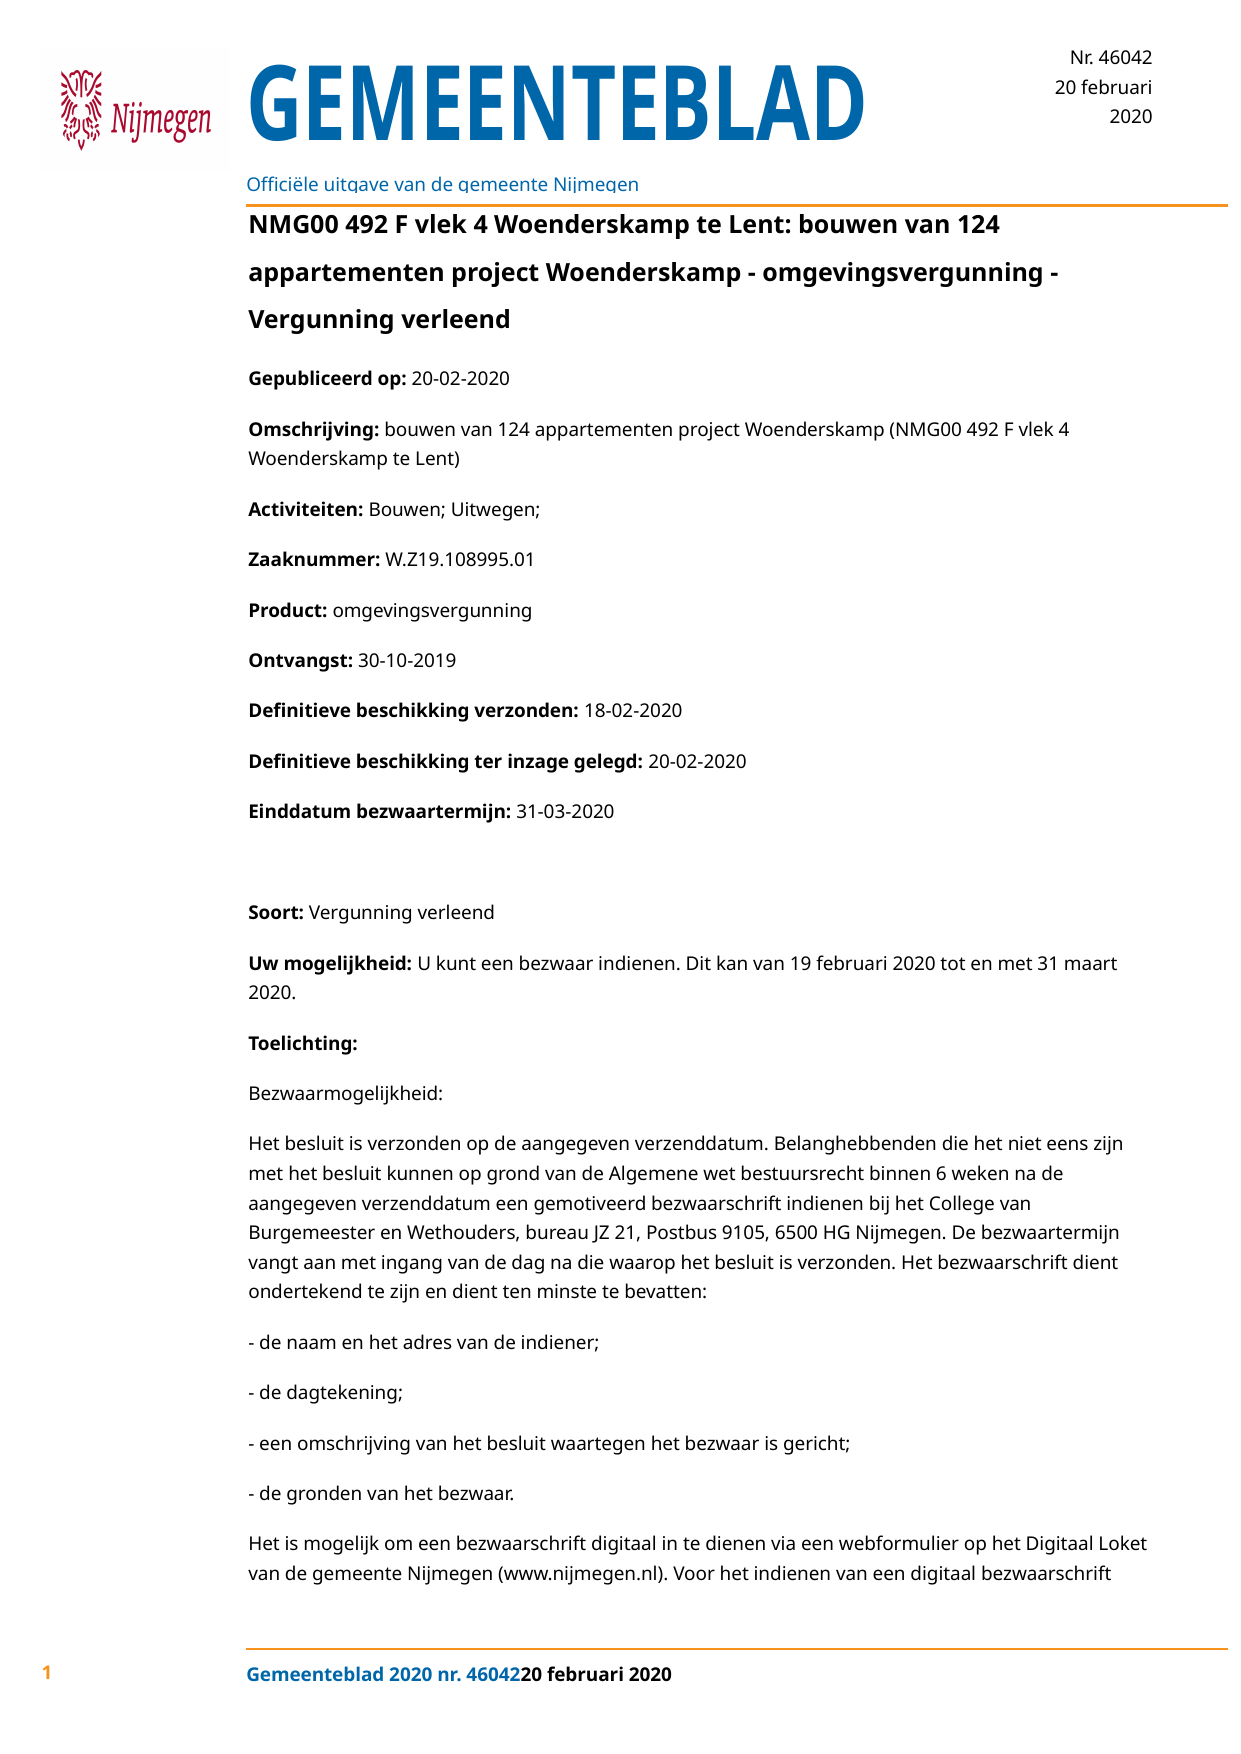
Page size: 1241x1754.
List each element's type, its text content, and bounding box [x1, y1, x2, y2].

text Product: omgevingsvergunning [248, 597, 1152, 622]
text - de naam en het adres van de indiener; [248, 1329, 1152, 1354]
text Einddatum bezwaartermijn: 31-03-2020 [248, 798, 1152, 824]
text - de dagtekening; [248, 1379, 1152, 1405]
text Het besluit is verzonden op de aangegeven verzenddatum. Belanghebbenden die het niet eens zijn met het besluit kunnen op grond van de Algemene wet bestuursrecht binnen 6 weken na de aangegeven verzenddatum een gemotiveerd bezwaarschrift indienen bij het College van Burgemeester en Wethouders, bureau JZ 21, Postbus 9105, 6500 HG Nijmegen. De bezwaartermijn vangt aan met ingang van de dag na die waarop het besluit is verzonden. Het bezwaarschrift dient ondertekend te zijn en dient ten minste te bevatten: [248, 1131, 1152, 1304]
text - een omschrijving van het besluit waartegen het bezwaar is gericht; [248, 1430, 1152, 1455]
text NMG00 492 F vlek 4 Woenderskamp te Lent: bouwen van 124 appartementen project Woenderskamp - omgevingsvergunning - Vergunning verleend [248, 207, 1152, 336]
text Activiteiten: Bouwen; Uitwegen; [248, 496, 1152, 522]
text - de gronden van het bezwaar. [248, 1480, 1152, 1506]
text Zaaknummer: W.Z19.108995.01 [248, 546, 1152, 572]
text Toelichting: [248, 1030, 1152, 1055]
text Soort: Vergunning verleend [248, 899, 1152, 925]
text Het is mogelijk om een bezwaarschrift digitaal in te dienen via een webformulier op het Digitaal Loket van de gemeente Nijmegen (www.nijmegen.nl). Voor het indienen van een digitaal bezwaarschrift [248, 1531, 1152, 1586]
text Definitieve beschikking verzonden: 18-02-2020 [248, 698, 1152, 723]
text Uw mogelijkheid: U kunt een bezwaar indienen. Dit kan van 19 februari 2020 tot en met 31 maart 2020. [248, 950, 1152, 1005]
text Omschrijving: bouwen van 124 appartementen project Woenderskamp (NMG00 492 F vlek 4 Woenderskamp te Lent) [248, 416, 1152, 471]
text Definitieve beschikking ter inzage gelegd: 20-02-2020 [248, 748, 1152, 774]
text Gepubliceerd op: 20-02-2020 [248, 366, 1152, 391]
picture [41, 47, 231, 172]
text Bezwaarmogelijkheid: [248, 1080, 1152, 1106]
text Ontvangst: 30-10-2019 [248, 647, 1152, 673]
